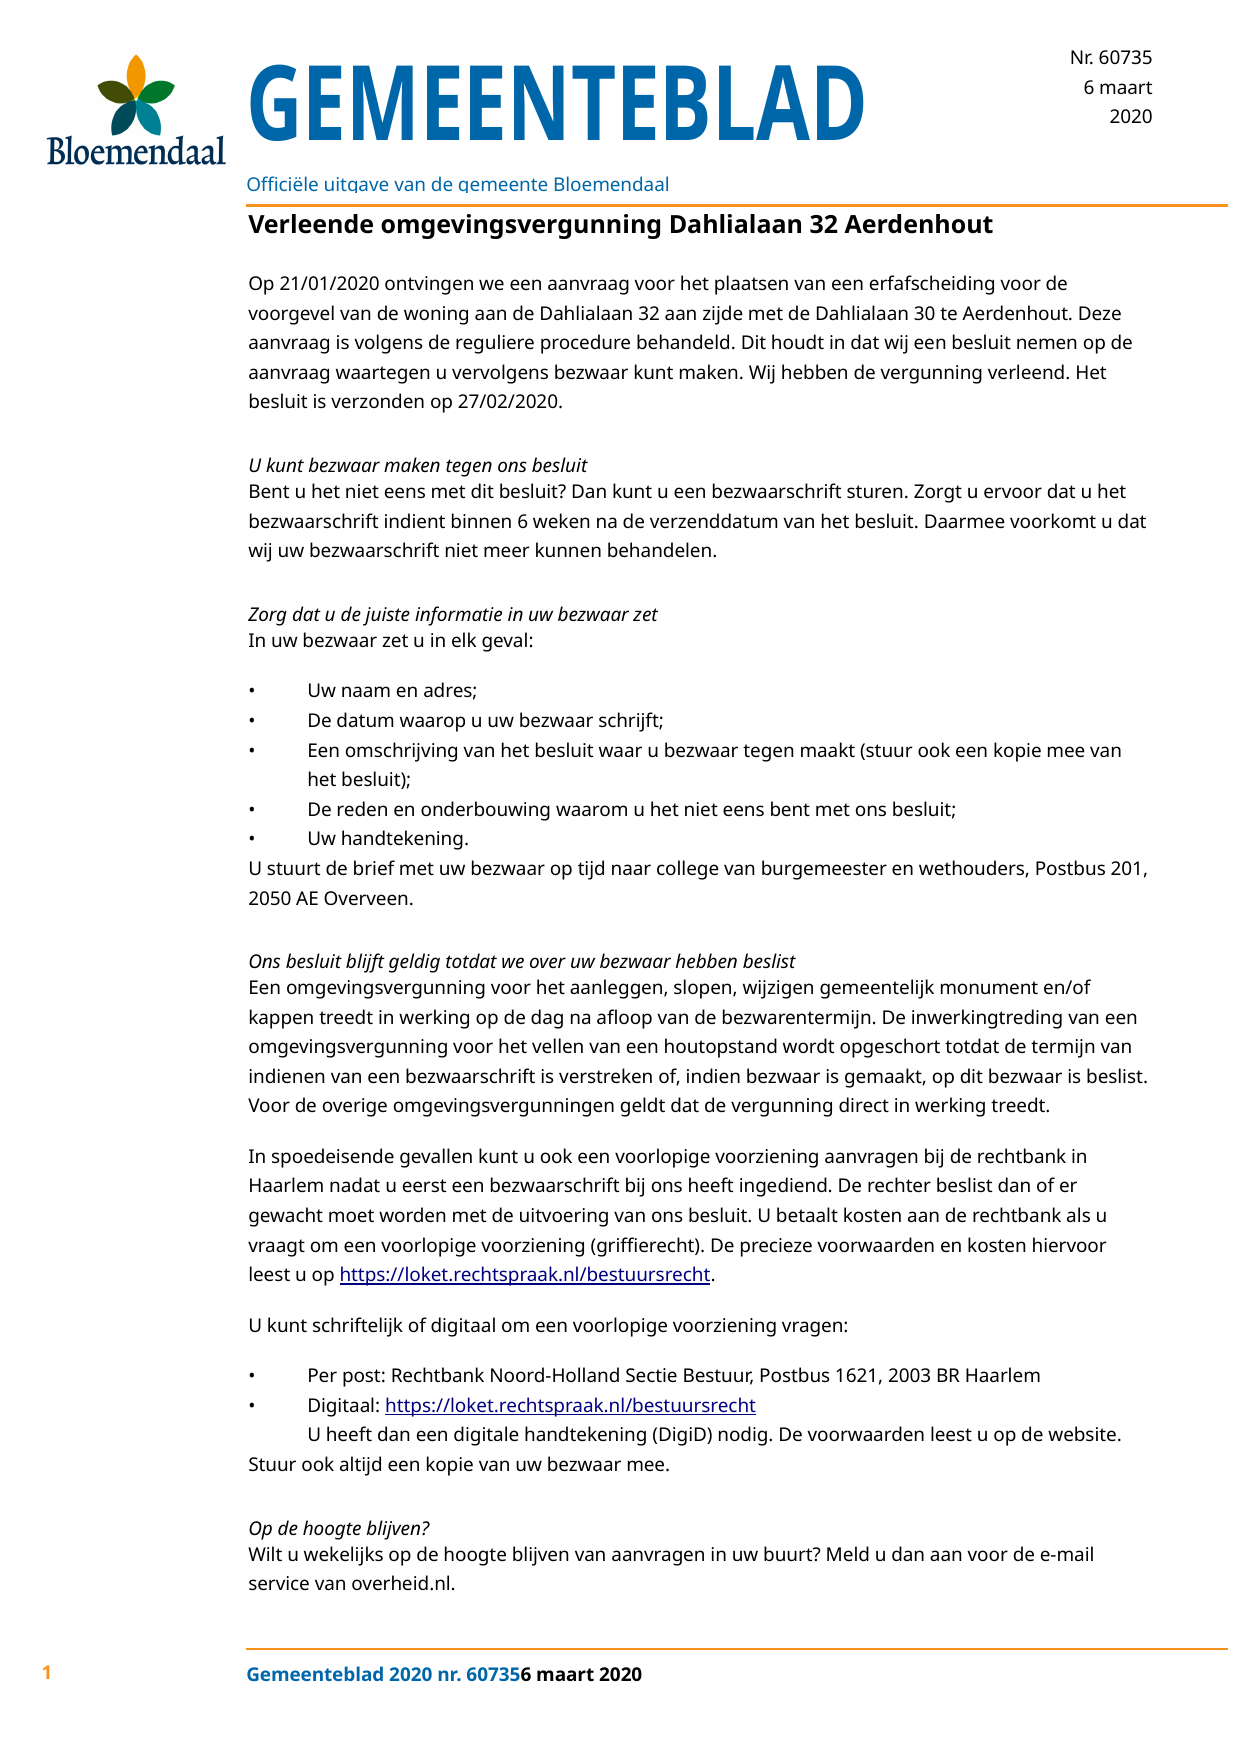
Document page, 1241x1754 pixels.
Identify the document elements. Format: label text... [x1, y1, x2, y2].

text U kunt schriftelijk of digitaal om een voorlopige voorziening vragen: [248, 1312, 1152, 1338]
text Ons besluit blijft geldig totdat we over uw bezwaar hebben beslist [248, 949, 1152, 974]
text In spoedeisende gevallen kunt u ook een voorlopige voorziening aanvragen bij de rechtbank in Haarlem nadat u eerst een bezwaarschrift bij ons heeft ingediend. De rechter beslist dan of er gewacht moet worden met de uitvoering van ons besluit. U betaalt kosten aan de rechtbank als u vraagt om een voorlopige voorziening (griffierecht). De precieze voorwaarden en kosten hiervoor leest u op https://loket.rechtspraak.nl/bestuursrecht. [248, 1143, 1152, 1287]
text Een omgevingsvergunning voor het aanleggen, slopen, wijzigen gemeentelijk monument en/of kappen treedt in werking op de dag na afloop van de bezwarentermijn. De inwerkingtreding van een omgevingsvergunning voor het vellen van een houtopstand wordt opgeschort totdat de termijn van indienen van een bezwaarschrift is verstreken of, indien bezwaar is gemaakt, op dit bezwaar is beslist. Voor de overige omgevingsvergunningen geldt dat de vergunning direct in werking treedt. [248, 974, 1152, 1118]
text Op de hoogte blijven? [248, 1515, 1152, 1541]
list Uw handtekening. [248, 826, 1152, 851]
text Verleende omgevingsvergunning Dahlialaan 32 Aerdenhout [248, 207, 1152, 241]
list Digitaal: https://loket.rechtspraak.nl/bestuursrecht [248, 1392, 1152, 1418]
list Een omschrijving van het besluit waar u bezwaar tegen maakt (stuur ook een kopie mee van het besluit); [248, 737, 1152, 792]
text In uw bezwaar zet u in elk geval: [248, 627, 1152, 653]
picture [41, 47, 231, 172]
list Uw naam en adres; [248, 678, 1152, 703]
text U stuurt de brief met uw bezwaar op tijd naar college van burgemeester en wethouders, Postbus 201, 2050 AE Overveen. [248, 855, 1152, 910]
list Per post: Rechtbank Noord-Holland Sectie Bestuur, Postbus 1621, 2003 BR Haarlem [248, 1362, 1152, 1388]
text Wilt u wekelijks op de hoogte blijven van aanvragen in uw buurt? Meld u dan aan voor de e-mail service van overheid.nl. [248, 1541, 1152, 1596]
text U kunt bezwaar maken tegen ons besluit [248, 453, 1152, 478]
list De datum waarop u uw bezwaar schrijft; [248, 707, 1152, 733]
text Stuur ook altijd een kopie van uw bezwaar mee. [248, 1451, 1152, 1477]
list De reden en onderbouwing waarom u het niet eens bent met ons besluit; [248, 796, 1152, 822]
list U heeft dan een digitale handtekening (DigiD) nodig. De voorwaarden leest u op de website. [248, 1421, 1152, 1447]
text Bent u het niet eens met dit besluit? Dan kunt u een bezwaarschrift sturen. Zorgt u ervoor dat u het bezwaarschrift indient binnen 6 weken na de verzenddatum van het besluit. Daarmee voorkomt u dat wij uw bezwaarschrift niet meer kunnen behandelen. [248, 478, 1152, 563]
text Op 21/01/2020 ontvingen we een aanvraag voor het plaatsen van een erfafscheiding voor de voorgevel van de woning aan de Dahlialaan 32 aan zijde met de Dahlialaan 30 te Aerdenhout. Deze aanvraag is volgens de reguliere procedure behandeld. Dit houdt in dat wij een besluit nemen op de aanvraag waartegen u vervolgens bezwaar kunt maken. Wij hebben de vergunning verleend. Het besluit is verzonden op 27/02/2020. [248, 270, 1152, 414]
text Zorg dat u de juiste informatie in uw bezwaar zet [248, 601, 1152, 627]
